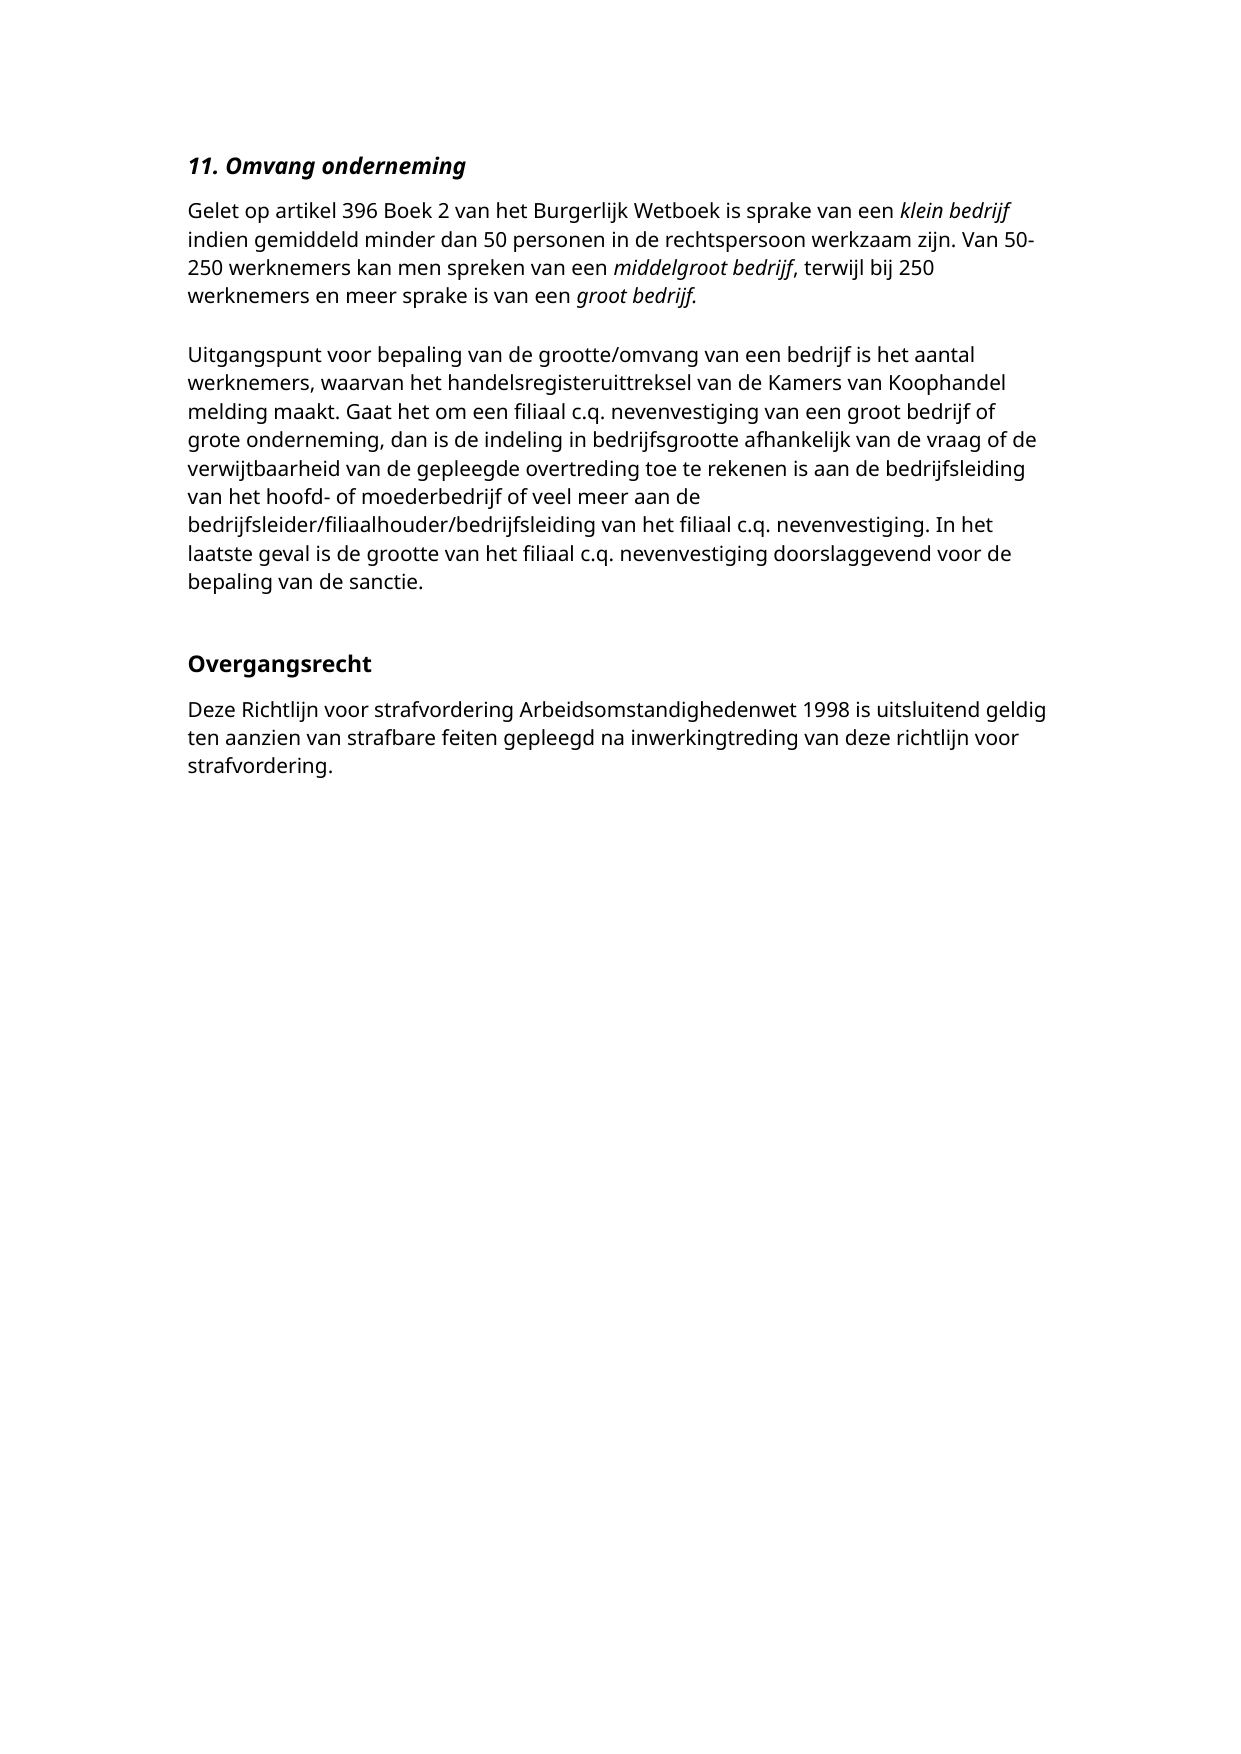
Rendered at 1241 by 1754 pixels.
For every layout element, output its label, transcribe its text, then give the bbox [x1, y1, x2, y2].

subtitle 11. Omvang onderneming [187, 150, 1053, 181]
text Gelet op artikel 396 Boek 2 van het Burgerlijk Wetboek is sprake van een klein bedrijf indien gemiddeld minder dan 50 personen in de rechtspersoon werkzaam zijn. Van 50-250 werknemers kan men spreken van een middelgroot bedrijf, terwijl bij 250 werknemers en meer sprake is van een groot bedrijf. [187, 196, 1053, 310]
subtitle Overgangsrecht [187, 648, 1053, 680]
text Uitgangspunt voor bepaling van de grootte/omvang van een bedrijf is het aantal werknemers, waarvan het handelsregisteruittreksel van de Kamers van Koophandel melding maakt. Gaat het om een filiaal c.q. nevenvestiging van een groot bedrijf of grote onderneming, dan is de indeling in bedrijfsgrootte afhankelijk van de vraag of de verwijtbaarheid van de gepleegde overtreding toe te rekenen is aan de bedrijfsleiding van het hoofd- of moederbedrijf of veel meer aan de bedrijfsleider/filiaalhouder/bedrijfsleiding van het filiaal c.q. nevenvestiging. In het laatste geval is de grootte van het filiaal c.q. nevenvestiging doorslaggevend voor de bepaling van de sanctie. [187, 340, 1053, 596]
text Deze Richtlijn voor strafvordering Arbeidsomstandighedenwet 1998 is uitsluitend geldig ten aanzien van strafbare feiten gepleegd na inwerkingtreding van deze richtlijn voor strafvordering. [187, 695, 1053, 780]
